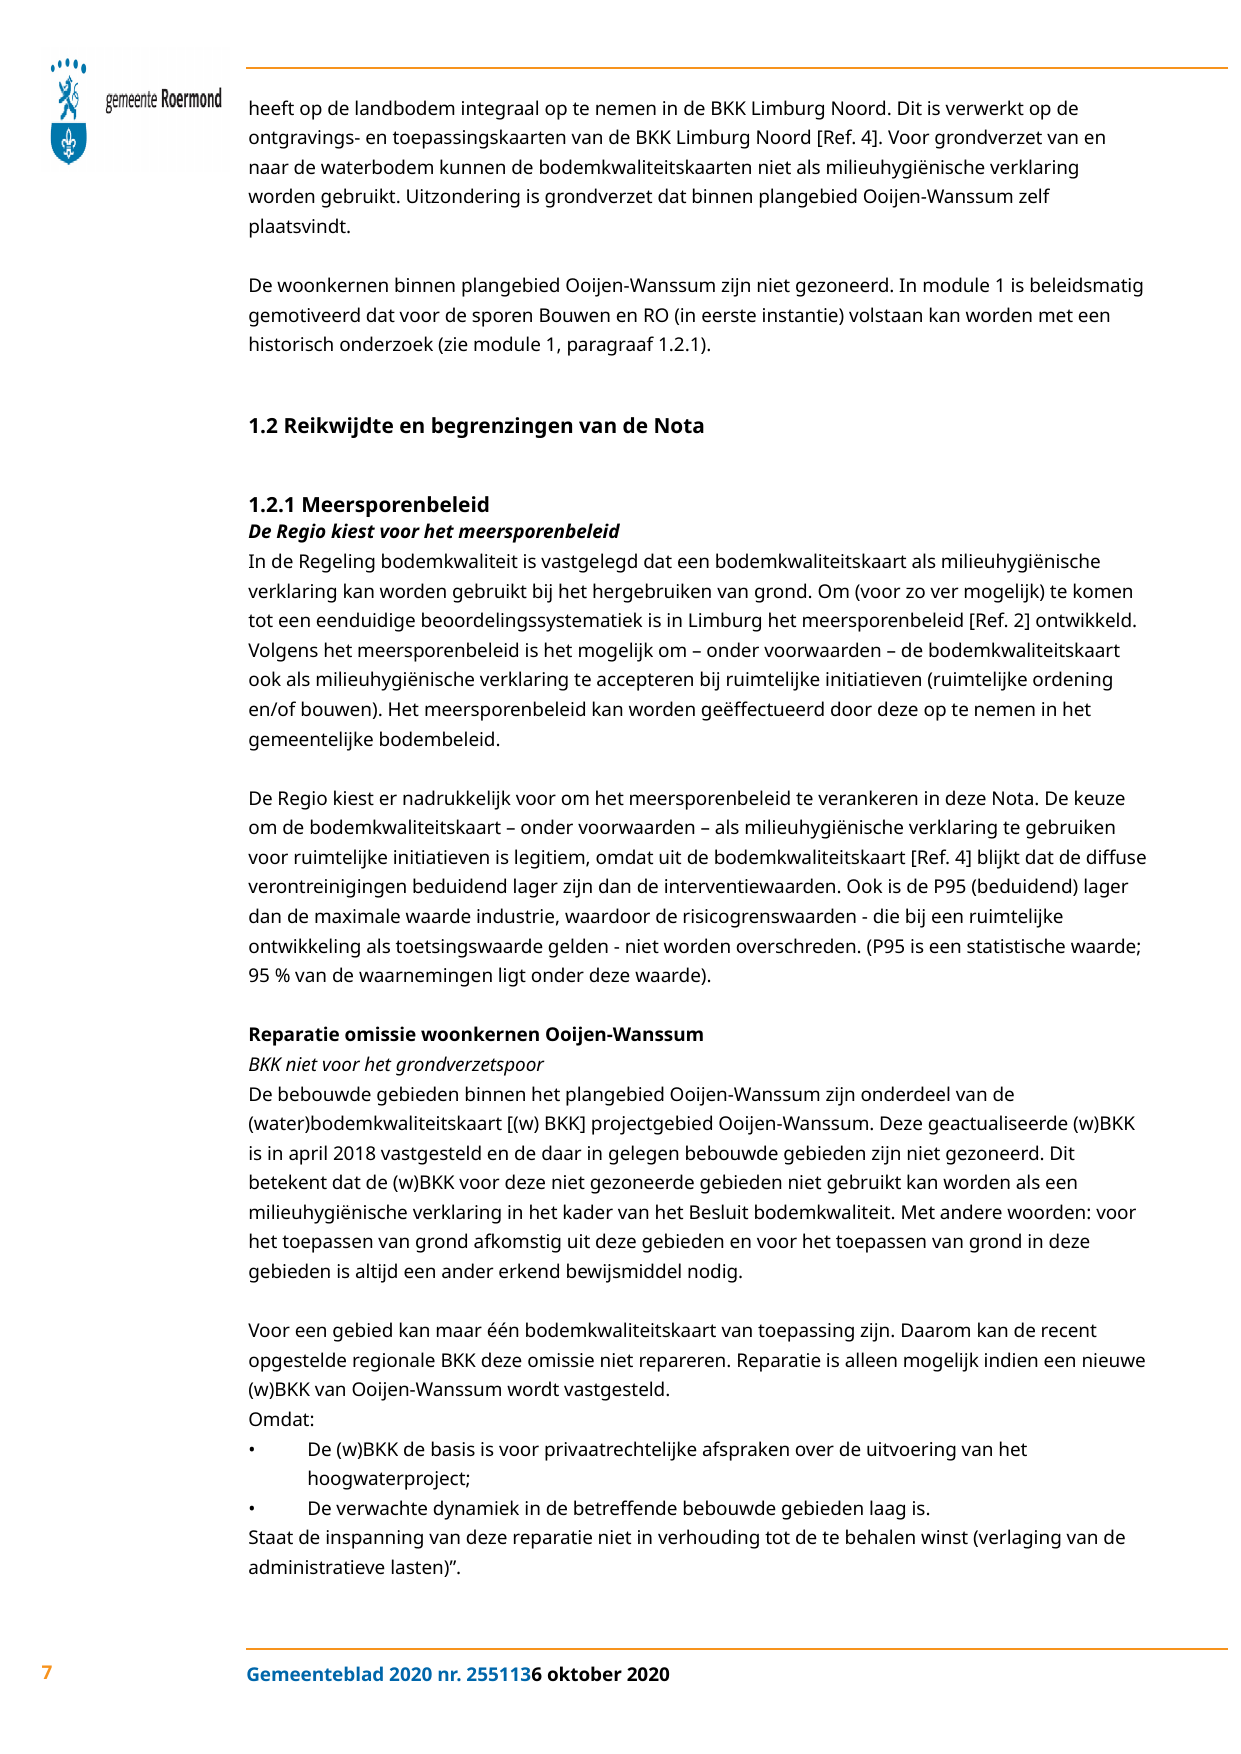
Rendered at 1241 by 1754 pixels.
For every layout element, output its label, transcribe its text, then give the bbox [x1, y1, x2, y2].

text Voor een gebied kan maar één bodemkwaliteitskaart van toepassing zijn. Daarom kan de recent opgestelde regionale BKK deze omissie niet repareren. Reparatie is alleen mogelijk indien een nieuwe (w)BKK van Ooijen-Wanssum wordt vastgesteld. [248, 1317, 1152, 1402]
text De woonkernen binnen plangebied Ooijen-Wanssum zijn niet gezoneerd. In module 1 is beleidsmatig gemotiveerd dat voor de sporen Bouwen en RO (in eerste instantie) volstaan kan worden met een historisch onderzoek (zie module 1, paragraaf 1.2.1). [248, 272, 1152, 357]
text BKK niet voor het grondverzetspoor [248, 1051, 1152, 1077]
list De (w)BKK de basis is voor privaatrechtelijke afspraken over de uitvoering van het hoogwaterproject; [248, 1436, 1152, 1491]
text 1.2.1 Meersporenbeleid [248, 490, 1152, 519]
list De verwachte dynamiek in de betreffende bebouwde gebieden laag is. [248, 1495, 1152, 1521]
text De bebouwde gebieden binnen het plangebied Ooijen-Wanssum zijn onderdeel van de (water)bodemkwaliteitskaart [(w) BKK] projectgebied Ooijen-Wanssum. Deze geactualiseerde (w)BKK is in april 2018 vastgesteld en de daar in gelegen bebouwde gebieden zijn niet gezoneerd. Dit betekent dat de (w)BKK voor deze niet gezoneerde gebieden niet gebruikt kan worden als een milieuhygiënische verklaring in het kader van het Besluit bodemkwaliteit. Met andere woorden: voor het toepassen van grond afkomstig uit deze gebieden en voor het toepassen van grond in deze gebieden is altijd een ander erkend bewijsmiddel nodig. [248, 1081, 1152, 1284]
text De Regio kiest voor het meersporenbeleid [248, 519, 1152, 544]
text Omdat: [248, 1406, 1152, 1432]
text Reparatie omissie woonkernen Ooijen-Wanssum [248, 1022, 1152, 1047]
text 1.2 Reikwijdte en begrenzingen van de Nota [248, 411, 1152, 440]
text In de Regeling bodemkwaliteit is vastgelegd dat een bodemkwaliteitskaart als milieuhygiënische verklaring kan worden gebruikt bij het hergebruiken van grond. Om (voor zo ver mogelijk) te komen tot een eenduidige beoordelingssystematiek is in Limburg het meersporenbeleid [Ref. 2] ontwikkeld. Volgens het meersporenbeleid is het mogelijk om – onder voorwaarden – de bodemkwaliteitskaart ook als milieuhygiënische verklaring te accepteren bij ruimtelijke initiatieven (ruimtelijke ordening en/of bouwen). Het meersporenbeleid kan worden geëffectueerd door deze op te nemen in het gemeentelijke bodembeleid. [248, 548, 1152, 752]
text De Regio kiest er nadrukkelijk voor om het meersporenbeleid te verankeren in deze Nota. De keuze om de bodemkwaliteitskaart – onder voorwaarden – als milieuhygiënische verklaring te gebruiken voor ruimtelijke initiatieven is legitiem, omdat uit de bodemkwaliteitskaart [Ref. 4] blijkt dat de diffuse verontreinigingen beduidend lager zijn dan de interventiewaarden. Ook is de P95 (beduidend) lager dan de maximale waarde industrie, waardoor de risicogrenswaarden - die bij een ruimtelijke ontwikkeling als toetsingswaarde gelden - niet worden overschreden. (P95 is een statistische waarde; 95 % van de waarnemingen ligt onder deze waarde). [248, 785, 1152, 988]
text Staat de inspanning van deze reparatie niet in verhouding tot de te behalen winst (verlaging van de administratieve lasten)”. [248, 1524, 1152, 1580]
text heeft op de landbodem integraal op te nemen in de BKK Limburg Noord. Dit is verwerkt op de ontgravings- en toepassingskaarten van de BKK Limburg Noord [Ref. 4]. Voor grondverzet van en naar de waterbodem kunnen de bodemkwaliteitskaarten niet als milieuhygiënische verklaring worden gebruikt. Uitzondering is grondverzet dat binnen plangebied Ooijen-Wanssum zelf plaatsvindt. [248, 95, 1152, 239]
picture [41, 47, 231, 172]
